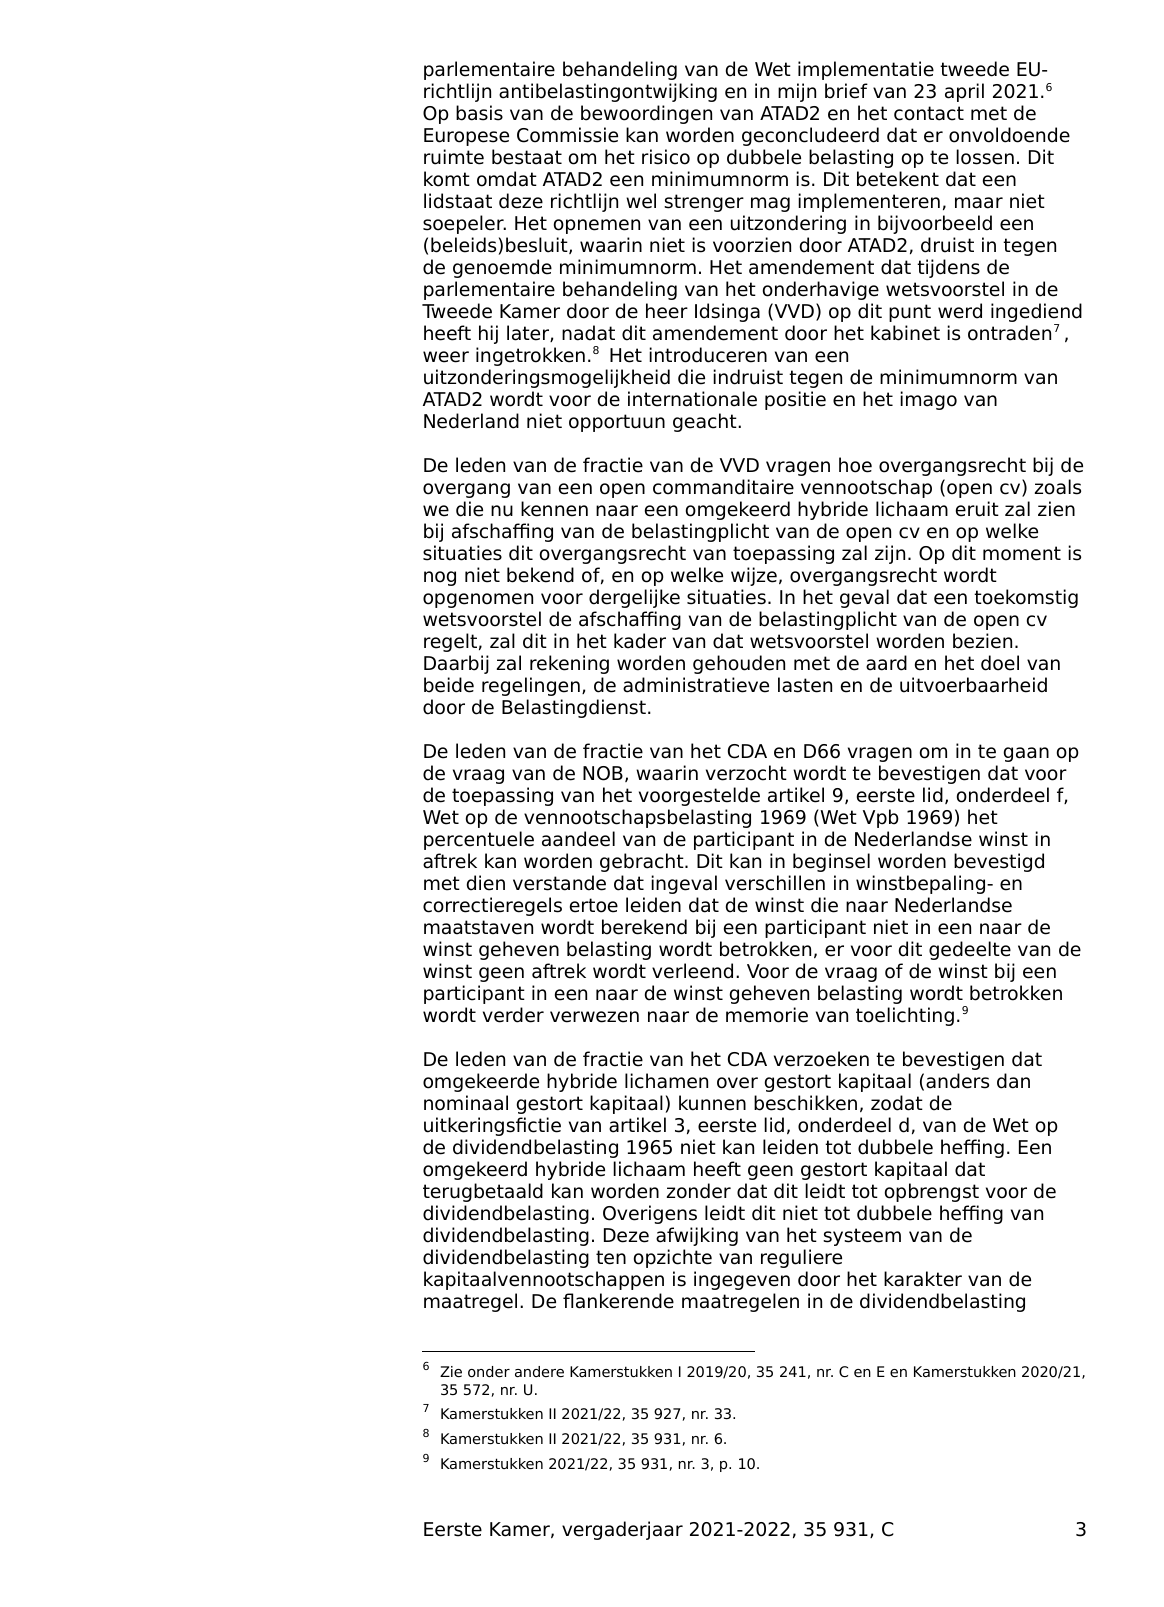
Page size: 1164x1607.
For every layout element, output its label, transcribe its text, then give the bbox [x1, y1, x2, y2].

text Zie onder andere Kamerstukken I 2019/20, 35 241, nr. C en E en Kamerstukken 2020/21, 35 572, nr. U. [422, 1360, 1087, 1399]
text Kamerstukken II 2021/22, 35 927, nr. 33. [422, 1402, 1087, 1424]
text Kamerstukken 2021/22, 35 931, nr. 3, p. 10. [422, 1452, 1087, 1474]
text parlementaire behandeling van de Wet implementatie tweede EU-richtlijn antibelastingontwijking en in mijn brief van 23 april 2021. Op basis van de bewoordingen van ATAD2 en het contact met de Europese Commissie kan worden geconcludeerd dat er onvoldoende ruimte bestaat om het risico op dubbele belasting op te lossen. Dit komt omdat ATAD2 een minimumnorm is. Dit betekent dat een lidstaat deze richtlijn wel strenger mag implementeren, maar niet soepeler. Het opnemen van een uitzondering in bijvoorbeeld een (beleids)besluit, waarin niet is voorzien door ATAD2, druist in tegen de genoemde minimumnorm. Het amendement dat tijdens de parlementaire behandeling van het onderhavige wetsvoorstel in de Tweede Kamer door de heer Idsinga (VVD) op dit punt werd ingediend heeft hij later, nadat dit amendement door het kabinet is ontraden, weer ingetrokken. Het introduceren van een uitzonderingsmogelijkheid die indruist tegen de minimumnorm van ATAD2 wordt voor de internationale positie en het imago van Nederland niet opportuun geacht. [422, 59, 1087, 433]
text De leden van de fractie van de VVD vragen hoe overgangsrecht bij de overgang van een open commanditaire vennootschap (open cv) zoals we die nu kennen naar een omgekeerd hybride lichaam eruit zal zien bij afschaffing van de belastingplicht van de open cv en op welke situaties dit overgangsrecht van toepassing zal zijn. Op dit moment is nog niet bekend of, en op welke wijze, overgangsrecht wordt opgenomen voor dergelijke situaties. In het geval dat een toekomstig wetsvoorstel de afschaffing van de belastingplicht van de open cv regelt, zal dit in het kader van dat wetsvoorstel worden bezien. Daarbij zal rekening worden gehouden met de aard en het doel van beide regelingen, de administratieve lasten en de uitvoerbaarheid door de Belastingdienst. [422, 455, 1087, 719]
text Kamerstukken II 2021/22, 35 931, nr. 6. [422, 1427, 1087, 1449]
text De leden van de fractie van het CDA verzoeken te bevestigen dat omgekeerde hybride lichamen over gestort kapitaal (anders dan nominaal gestort kapitaal) kunnen beschikken, zodat de uitkeringsfictie van artikel 3, eerste lid, onderdeel d, van de Wet op de dividendbelasting 1965 niet kan leiden tot dubbele heffing. Een omgekeerd hybride lichaam heeft geen gestort kapitaal dat terugbetaald kan worden zonder dat dit leidt tot opbrengst voor de dividendbelasting. Overigens leidt dit niet tot dubbele heffing van dividendbelasting. Deze afwijking van het systeem van de dividendbelasting ten opzichte van reguliere kapitaalvennootschappen is ingegeven door het karakter van de maatregel. De flankerende maatregelen in de dividendbelasting [422, 1049, 1087, 1312]
text De leden van de fractie van het CDA en D66 vragen om in te gaan op de vraag van de NOB, waarin verzocht wordt te bevestigen dat voor de toepassing van het voorgestelde artikel 9, eerste lid, onderdeel f, Wet op de vennootschapsbelasting 1969 (Wet Vpb 1969) het percentuele aandeel van de participant in de Nederlandse winst in aftrek kan worden gebracht. Dit kan in beginsel worden bevestigd met dien verstande dat ingeval verschillen in winstbepaling- en correctieregels ertoe leiden dat de winst die naar Nederlandse maatstaven wordt berekend bij een participant niet in een naar de winst geheven belasting wordt betrokken, er voor dit gedeelte van de winst geen aftrek wordt verleend. Voor de vraag of de winst bij een participant in een naar de winst geheven belasting wordt betrokken wordt verder verwezen naar de memorie van toelichting. [422, 741, 1087, 1027]
